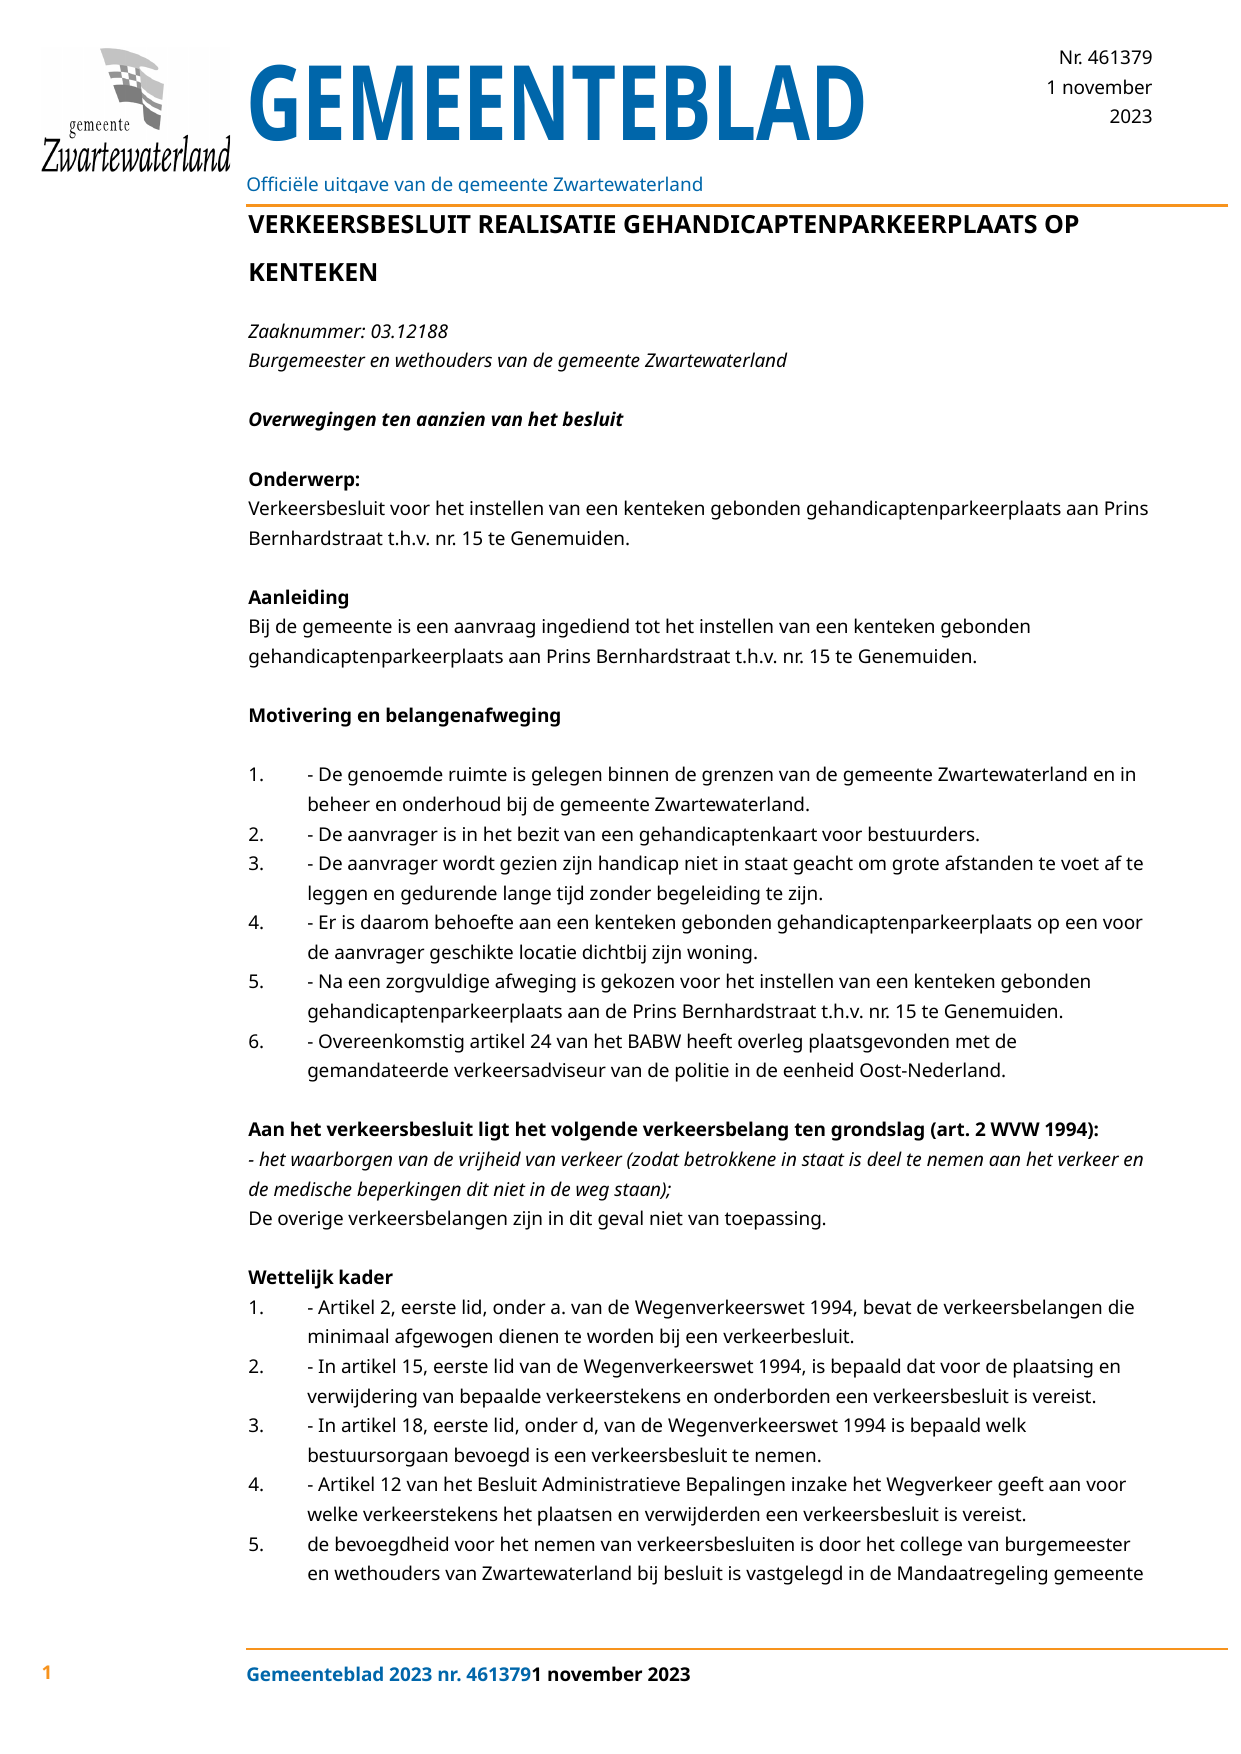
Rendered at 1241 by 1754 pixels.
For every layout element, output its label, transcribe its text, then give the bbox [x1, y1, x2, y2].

list - In artikel 15, eerste lid van de Wegenverkeerswet 1994, is bepaald dat voor de plaatsing en verwijdering van bepaalde verkeerstekens en onderborden een verkeersbesluit is vereist. [248, 1353, 1152, 1409]
text Aan het verkeersbesluit ligt het volgende verkeersbelang ten grondslag (art. 2 WVW 1994): [248, 1117, 1152, 1142]
list - De aanvrager wordt gezien zijn handicap niet in staat geacht om grote afstanden te voet af te leggen en gedurende lange tijd zonder begeleiding te zijn. [248, 850, 1152, 906]
list - Artikel 12 van het Besluit Administratieve Bepalingen inzake het Wegverkeer geeft aan voor welke verkeerstekens het plaatsen en verwijderden een verkeersbesluit is vereist. [248, 1472, 1152, 1527]
list - Na een zorgvuldige afweging is gekozen voor het instellen van een kenteken gebonden gehandicaptenparkeerplaats aan de Prins Bernhardstraat t.h.v. nr. 15 te Genemuiden. [248, 969, 1152, 1024]
list de bevoegdheid voor het nemen van verkeersbesluiten is door het college van burgemeester en wethouders van Zwartewaterland bij besluit is vastgelegd in de Mandaatregeling gemeente [248, 1531, 1152, 1586]
text Zaaknummer: 03.12188 [248, 318, 1152, 344]
list - De aanvrager is in het bezit van een gehandicaptenkaart voor bestuurders. [248, 821, 1152, 847]
list - In artikel 18, eerste lid, onder d, van de Wegenverkeerswet 1994 is bepaald welk bestuursorgaan bevoegd is een verkeersbesluit te nemen. [248, 1412, 1152, 1468]
text Motivering en belangenafweging [248, 702, 1152, 728]
text Aanleiding [248, 584, 1152, 610]
list - Er is daarom behoefte aan een kenteken gebonden gehandicaptenparkeerplaats op een voor de aanvrager geschikte locatie dichtbij zijn woning. [248, 909, 1152, 965]
text VERKEERSBESLUIT REALISATIE GEHANDICAPTENPARKEERPLAATS OP KENTEKEN [248, 207, 1152, 288]
picture [41, 47, 231, 172]
text Burgemeester en wethouders van de gemeente Zwartewaterland [248, 347, 1152, 373]
list - De genoemde ruimte is gelegen binnen de grenzen van de gemeente Zwartewaterland en in beheer en onderhoud bij de gemeente Zwartewaterland. [248, 762, 1152, 817]
text - het waarborgen van de vrijheid van verkeer (zodat betrokkene in staat is deel te nemen aan het verkeer en de medische beperkingen dit niet in de weg staan); [248, 1146, 1152, 1202]
text Wettelijk kader [248, 1264, 1152, 1290]
text Verkeersbesluit voor het instellen van een kenteken gebonden gehandicaptenparkeerplaats aan Prins Bernhardstraat t.h.v. nr. 15 te Genemuiden. [248, 495, 1152, 551]
text Overwegingen ten aanzien van het besluit [248, 407, 1152, 432]
list - Artikel 2, eerste lid, onder a. van de Wegenverkeerswet 1994, bevat de verkeersbelangen die minimaal afgewogen dienen te worden bij een verkeerbesluit. [248, 1294, 1152, 1349]
text De overige verkeersbelangen zijn in dit geval niet van toepassing. [248, 1205, 1152, 1231]
text Bij de gemeente is een aanvraag ingediend tot het instellen van een kenteken gebonden gehandicaptenparkeerplaats aan Prins Bernhardstraat t.h.v. nr. 15 te Genemuiden. [248, 614, 1152, 669]
text Onderwerp: [248, 466, 1152, 492]
list - Overeenkomstig artikel 24 van het BABW heeft overleg plaatsgevonden met de gemandateerde verkeersadviseur van de politie in de eenheid Oost-Nederland. [248, 1028, 1152, 1083]
